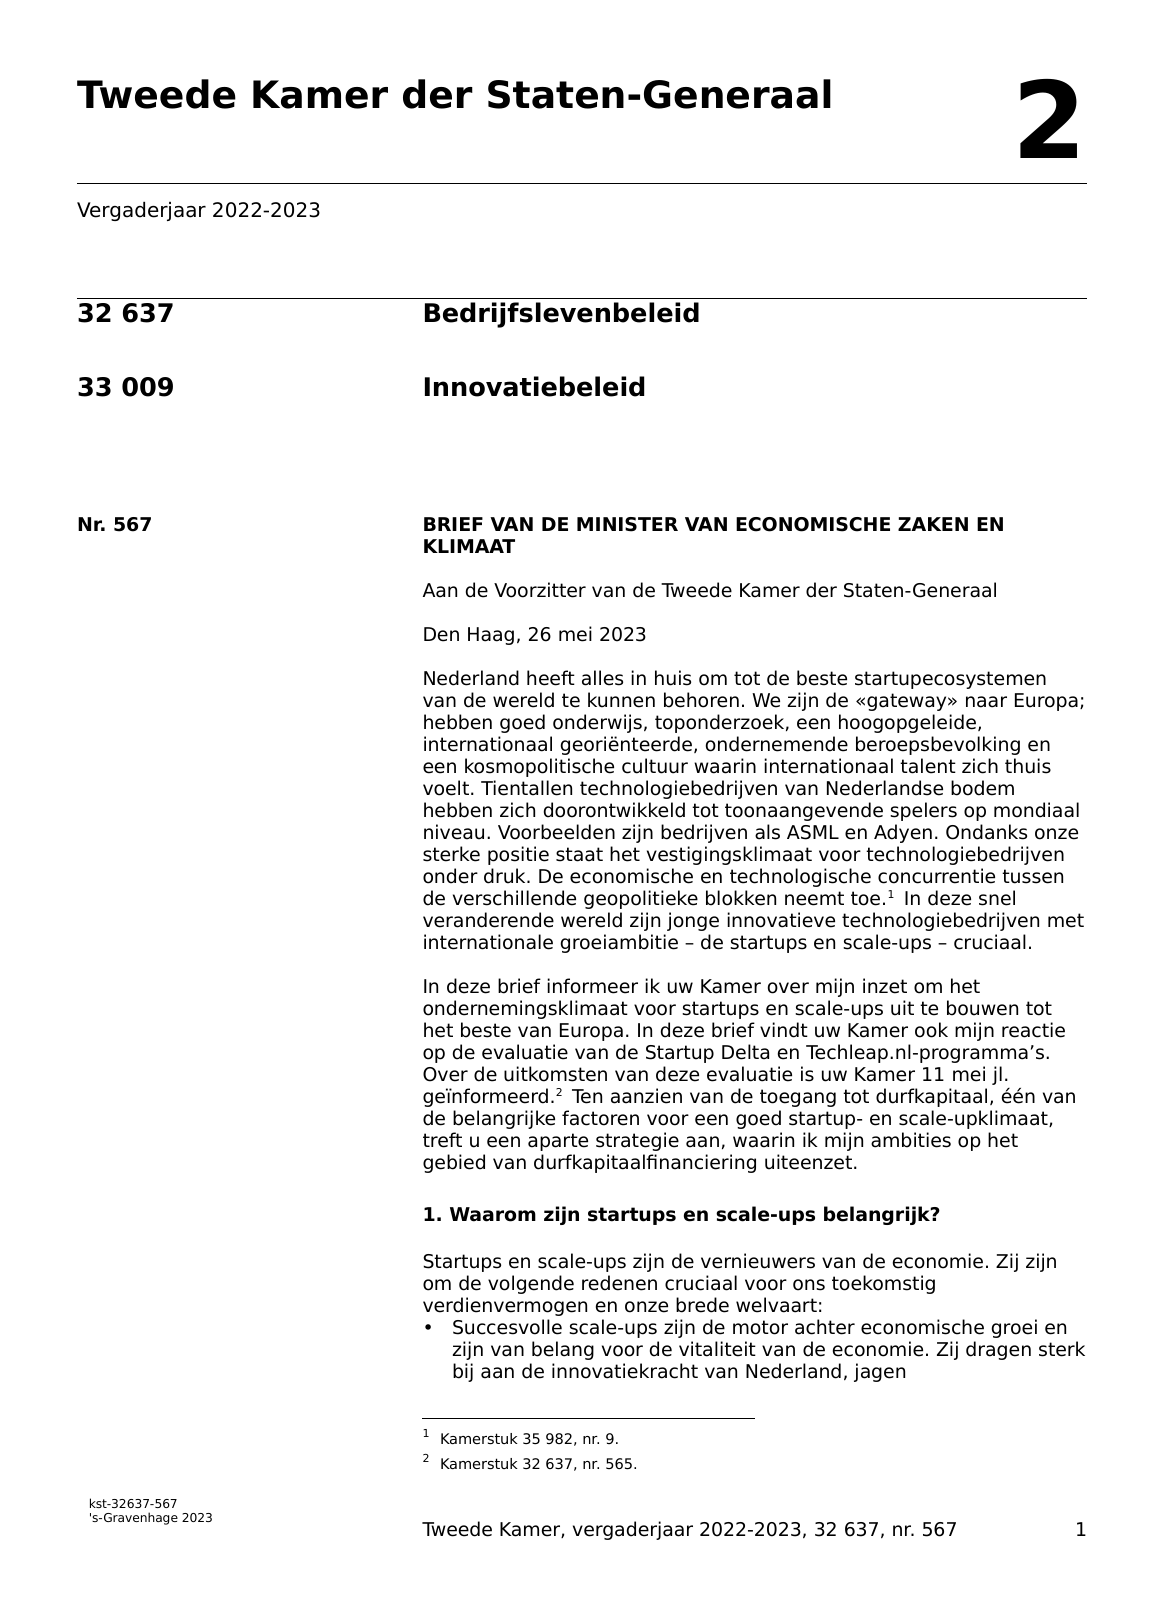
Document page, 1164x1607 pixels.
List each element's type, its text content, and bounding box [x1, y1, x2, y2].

subtitle Nr. 567 BRIEF VAN DE MINISTER VAN ECONOMISCHE ZAKEN EN KLIMAAT [77, 514, 1087, 558]
text In deze brief informeer ik uw Kamer over mijn inzet om het ondernemingsklimaat voor startups en scale-ups uit te bouwen tot het beste van Europa. In deze brief vindt uw Kamer ook mijn reactie op de evaluatie van de Startup Delta en Techleap.nl-programma’s. Over de uitkomsten van deze evaluatie is uw Kamer 11 mei jl. geïnformeerd. Ten aanzien van de toegang tot durfkapitaal, één van de belangrijke factoren voor een goed startup- en scale-upklimaat, treft u een aparte strategie aan, waarin ik mijn ambities op het gebied van durfkapitaalfinanciering uiteenzet. [422, 976, 1087, 1174]
table_header Tweede Kamer der Staten-Generaal [77, 59, 886, 183]
subtitle 33 009 Innovatiebeleid [77, 373, 1087, 403]
text Aan de Voorzitter van de Tweede Kamer der Staten-Generaal [422, 580, 1087, 602]
text Kamerstuk 35 982, nr. 9. [422, 1427, 1087, 1449]
text • Succesvolle scale-ups zijn de motor achter economische groei en zijn van belang voor de vitaliteit van de economie. Zij dragen sterk bij aan de innovatiekracht van Nederland, jagen [422, 1317, 1087, 1383]
text Startups en scale-ups zijn de vernieuwers van de economie. Zij zijn om de volgende redenen cruciaal voor ons toekomstig verdienvermogen en onze brede welvaart: [422, 1251, 1087, 1317]
text Den Haag, 26 mei 2023 [422, 624, 1087, 646]
subtitle 32 637 Bedrijfslevenbeleid [77, 299, 1087, 329]
table_cell Vergaderjaar 2022-2023 [77, 184, 1087, 298]
text 's-Gravenhage 2023 [88, 1511, 323, 1525]
text Kamerstuk 32 637, nr. 565. [422, 1452, 1087, 1474]
text Nederland heeft alles in huis om tot de beste startupecosystemen van de wereld te kunnen behoren. We zijn de «gateway» naar Europa; hebben goed onderwijs, toponderzoek, een hoogopgeleide, internationaal georiënteerde, ondernemende beroepsbevolking en een kosmopolitische cultuur waarin internationaal talent zich thuis voelt. Tientallen technologiebedrijven van Nederlandse bodem hebben zich doorontwikkeld tot toonaangevende spelers op mondiaal niveau. Voorbeelden zijn bedrijven als ASML en Adyen. Ondanks onze sterke positie staat het vestigingsklimaat voor technologiebedrijven onder druk. De economische en technologische concurrentie tussen de verschillende geopolitieke blokken neemt toe. In deze snel veranderende wereld zijn jonge innovatieve technologiebedrijven met internationale groeiambitie – de startups en scale-ups – cruciaal. [422, 668, 1087, 954]
text kst-32637-567 [88, 1497, 323, 1511]
subtitle 1. Waarom zijn startups en scale-ups belangrijk? [422, 1204, 1087, 1226]
table_header 2 [886, 59, 1087, 183]
